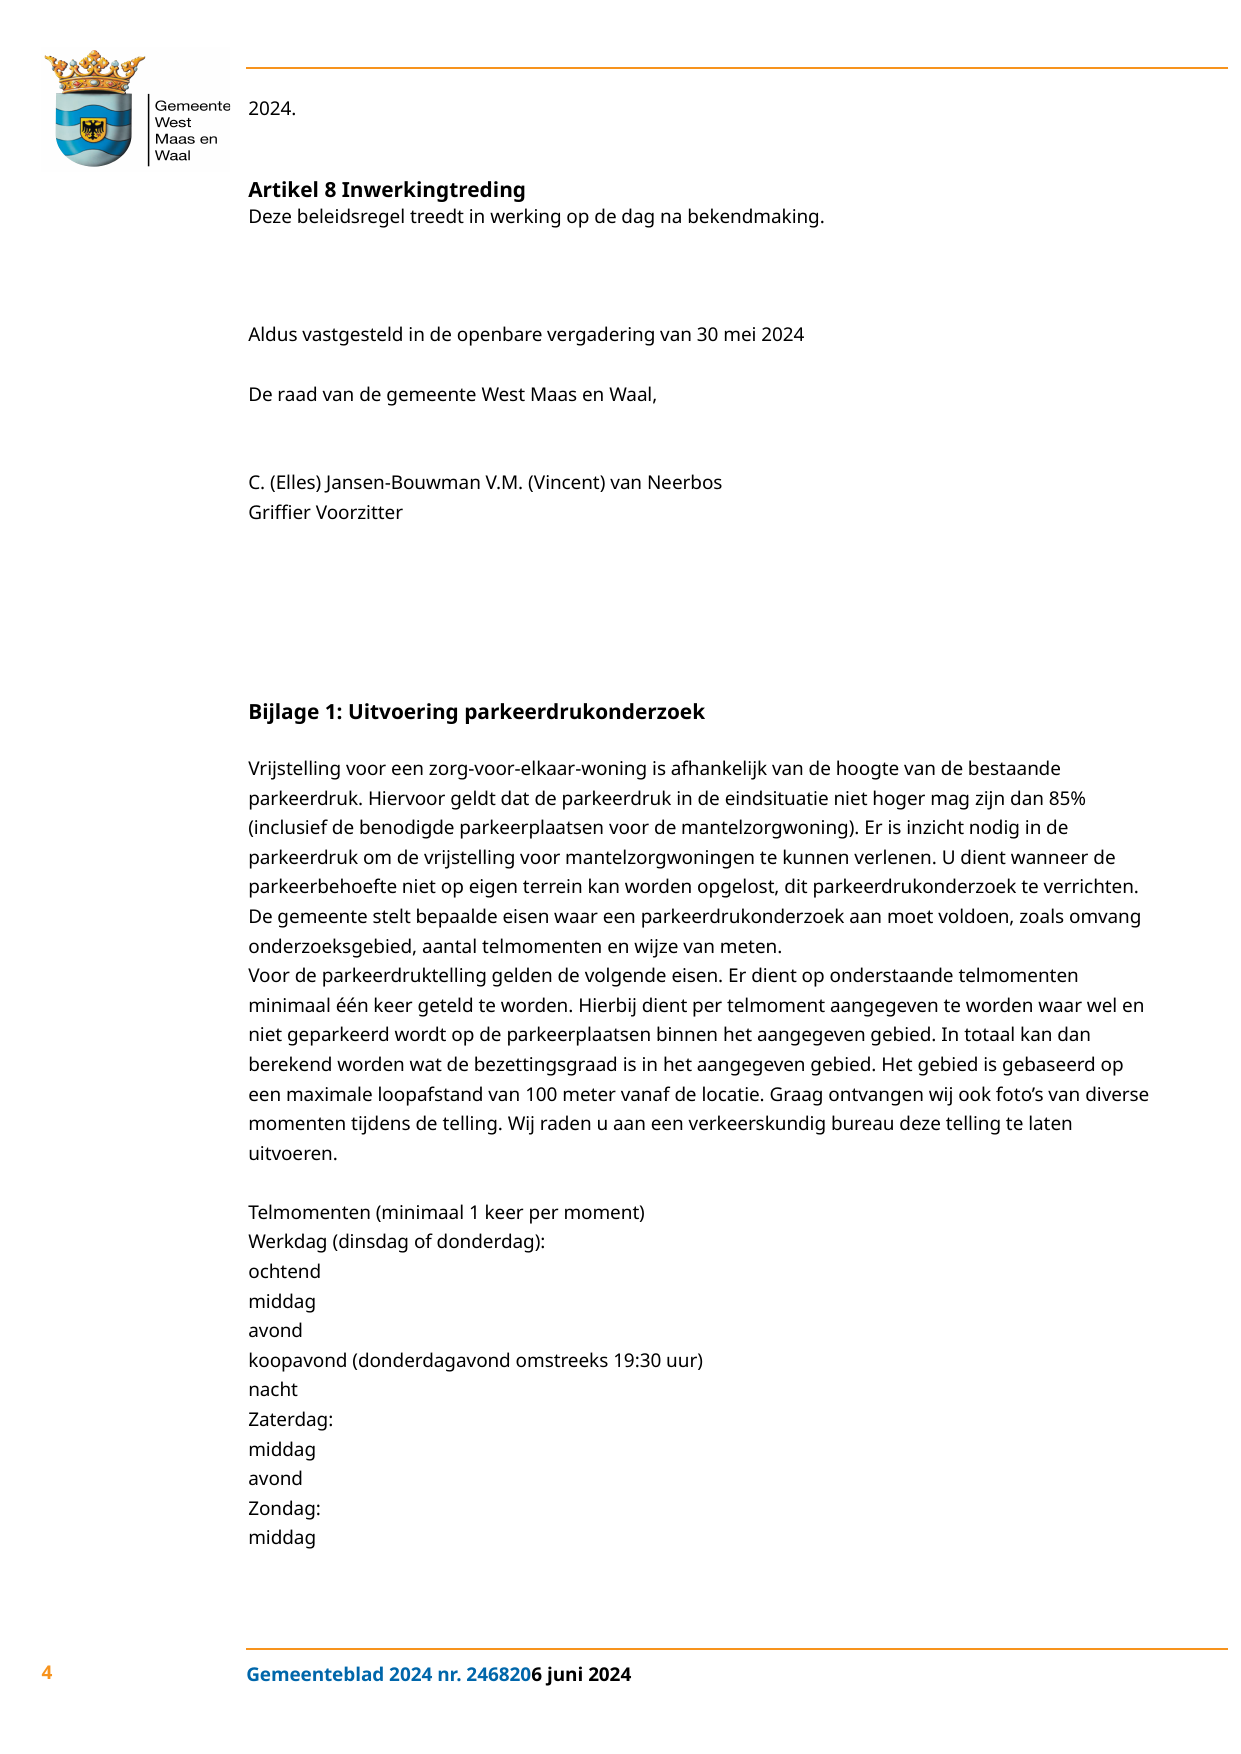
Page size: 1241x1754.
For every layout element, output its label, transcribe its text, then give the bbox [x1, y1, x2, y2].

text middag [248, 1436, 1152, 1462]
text middag [248, 1288, 1152, 1314]
text Voor de parkeerdruktelling gelden de volgende eisen. Er dient op onderstaande telmomenten minimaal één keer geteld te worden. Hierbij dient per telmoment aangegeven te worden waar wel en niet geparkeerd wordt op de parkeerplaatsen binnen het aangegeven gebied. In totaal kan dan berekend worden wat de bezettingsgraad is in het aangegeven gebied. Het gebied is gebaseerd op een maximale loopafstand van 100 meter vanaf de locatie. Graag ontvangen wij ook foto’s van diverse momenten tijdens de telling. Wij raden u aan een verkeerskundig bureau deze telling te laten uitvoeren. [248, 962, 1152, 1166]
text Telmomenten (minimaal 1 keer per moment) [248, 1199, 1152, 1225]
picture [41, 47, 231, 172]
text Aldus vastgesteld in de openbare vergadering van 30 mei 2024 [248, 322, 1152, 347]
text Zondag: [248, 1495, 1152, 1521]
text avond [248, 1465, 1152, 1491]
text C. (Elles) Jansen-Bouwman V.M. (Vincent) van Neerbos [248, 469, 1152, 495]
text middag [248, 1524, 1152, 1550]
text Griffier Voorzitter [248, 499, 1152, 525]
text Bijlage 1: Uitvoering parkeerdrukonderzoek [248, 697, 1152, 726]
text ochtend [248, 1258, 1152, 1284]
text 2024. [248, 95, 1152, 121]
text Werkdag (dinsdag of donderdag): [248, 1229, 1152, 1254]
text De gemeente stelt bepaalde eisen waar een parkeerdrukonderzoek aan moet voldoen, zoals omvang onderzoeksgebied, aantal telmomenten en wijze van meten. [248, 903, 1152, 959]
text Zaterdag: [248, 1406, 1152, 1432]
text De raad van de gemeente West Maas en Waal, [248, 381, 1152, 406]
text Artikel 8 Inwerkingtreding [248, 175, 1152, 203]
text nacht [248, 1377, 1152, 1402]
text koopavond (donderdagavond omstreeks 19:30 uur) [248, 1347, 1152, 1373]
text avond [248, 1317, 1152, 1343]
text Vrijstelling voor een zorg-voor-elkaar-woning is afhankelijk van de hoogte van de bestaande parkeerdruk. Hiervoor geldt dat de parkeerdruk in de eindsituatie niet hoger mag zijn dan 85% (inclusief de benodigde parkeerplaatsen voor de mantelzorgwoning). Er is inzicht nodig in de parkeerdruk om de vrijstelling voor mantelzorgwoningen te kunnen verlenen. U dient wanneer de parkeerbehoefte niet op eigen terrein kan worden opgelost, dit parkeerdrukonderzoek te verrichten. [248, 755, 1152, 899]
text Deze beleidsregel treedt in werking op de dag na bekendmaking. [248, 203, 1152, 229]
